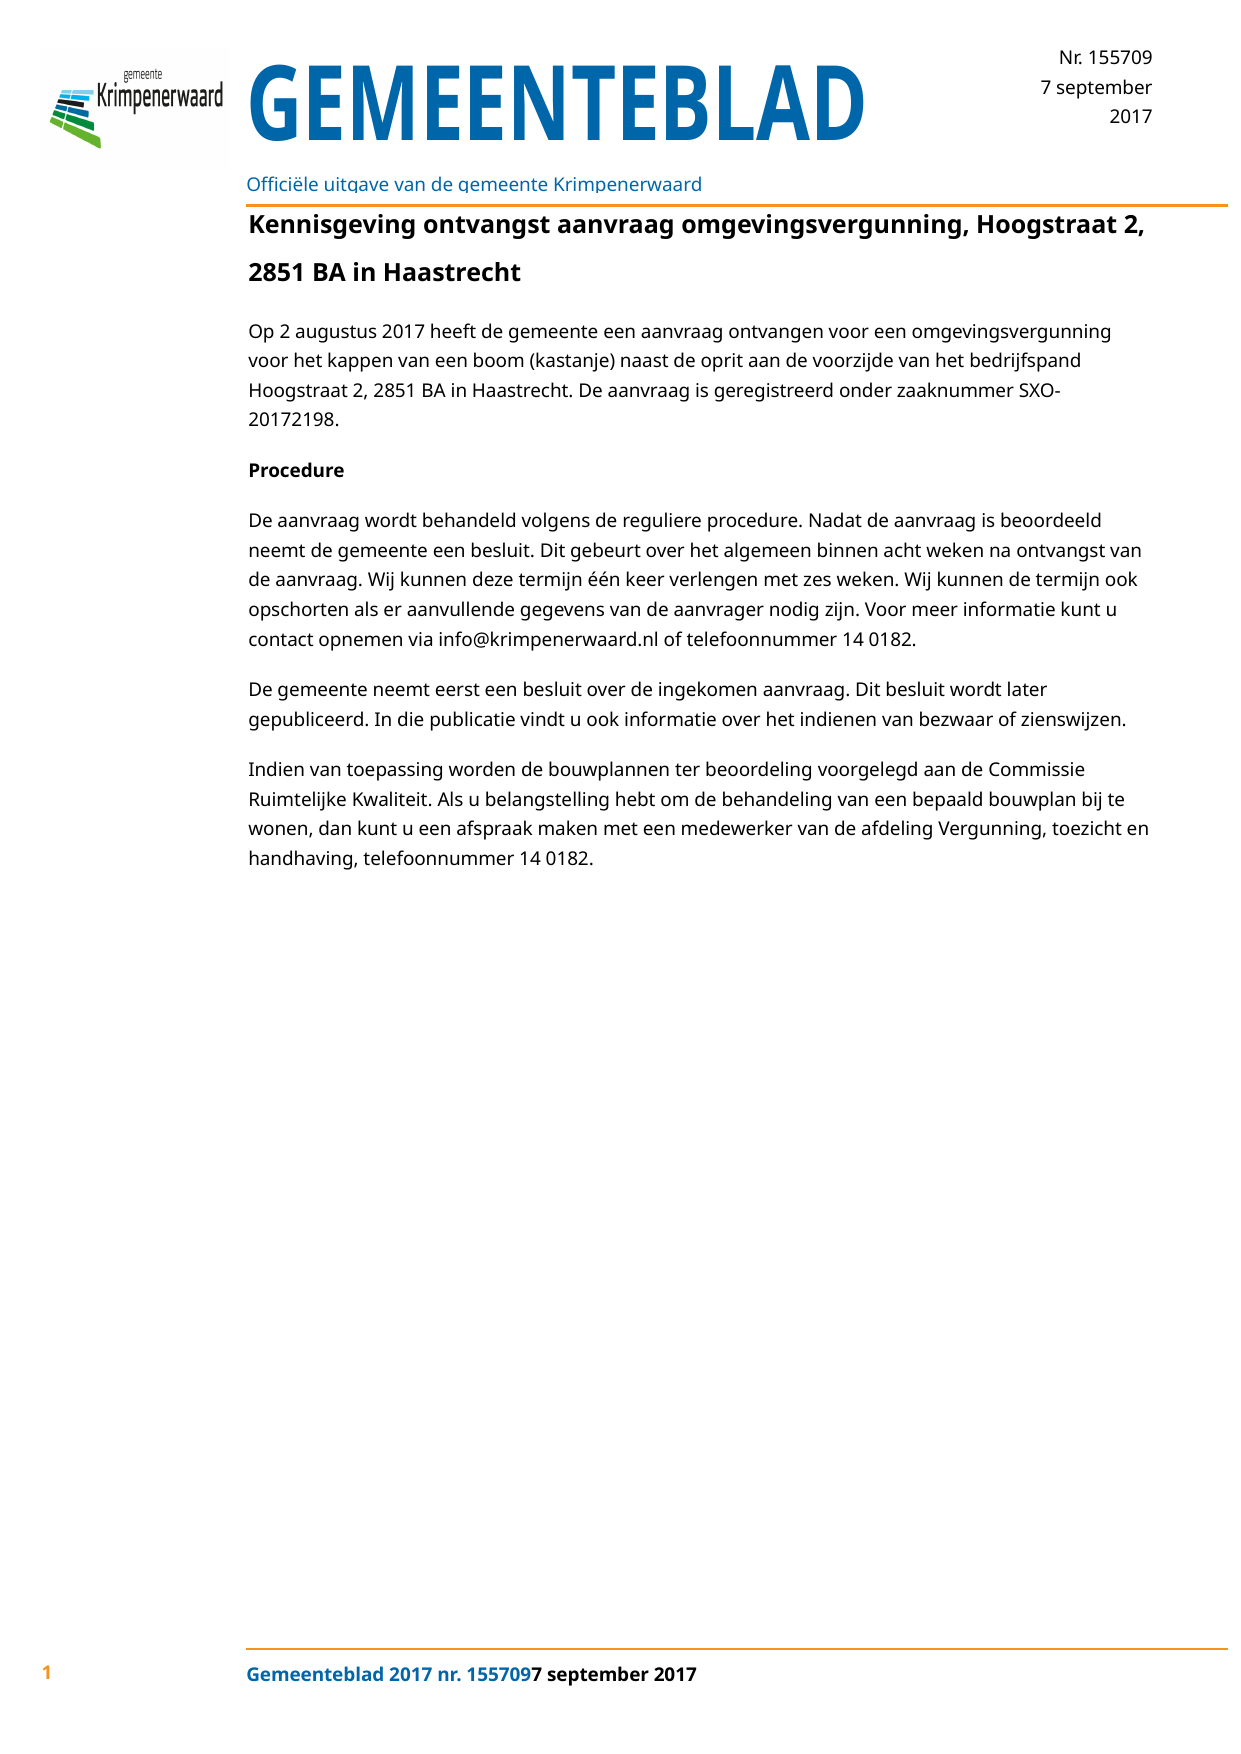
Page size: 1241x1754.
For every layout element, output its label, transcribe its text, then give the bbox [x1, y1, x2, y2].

text Op 2 augustus 2017 heeft de gemeente een aanvraag ontvangen voor een omgevingsvergunning voor het kappen van een boom (kastanje) naast de oprit aan de voorzijde van het bedrijfspand Hoogstraat 2, 2851 BA in Haastrecht. De aanvraag is geregistreerd onder zaaknummer SXO-20172198. [248, 318, 1152, 432]
text De gemeente neemt eerst een besluit over de ingekomen aanvraag. Dit besluit wordt later gepubliceerd. In die publicatie vindt u ook informatie over het indienen van bezwaar of zienswijzen. [248, 676, 1152, 732]
text Indien van toepassing worden de bouwplannen ter beoordeling voorgelegd aan de Commissie Ruimtelijke Kwaliteit. Als u belangstelling hebt om de behandeling van een bepaald bouwplan bij te wonen, dan kunt u een afspraak maken met een medewerker van de afdeling Vergunning, toezicht en handhaving, telefoonnummer 14 0182. [248, 756, 1152, 871]
picture [41, 47, 231, 172]
text De aanvraag wordt behandeld volgens de reguliere procedure. Nadat de aanvraag is beoordeeld neemt de gemeente een besluit. Dit gebeurt over het algemeen binnen acht weken na ontvangst van de aanvraag. Wij kunnen deze termijn één keer verlengen met zes weken. Wij kunnen de termijn ook opschorten als er aanvullende gegevens van de aanvrager nodig zijn. Voor meer informatie kunt u contact opnemen via info@krimpenerwaard.nl of telefoonnummer 14 0182. [248, 507, 1152, 652]
text Kennisgeving ontvangst aanvraag omgevingsvergunning, Hoogstraat 2, 2851 BA in Haastrecht [248, 207, 1152, 288]
text Procedure [248, 457, 1152, 483]
